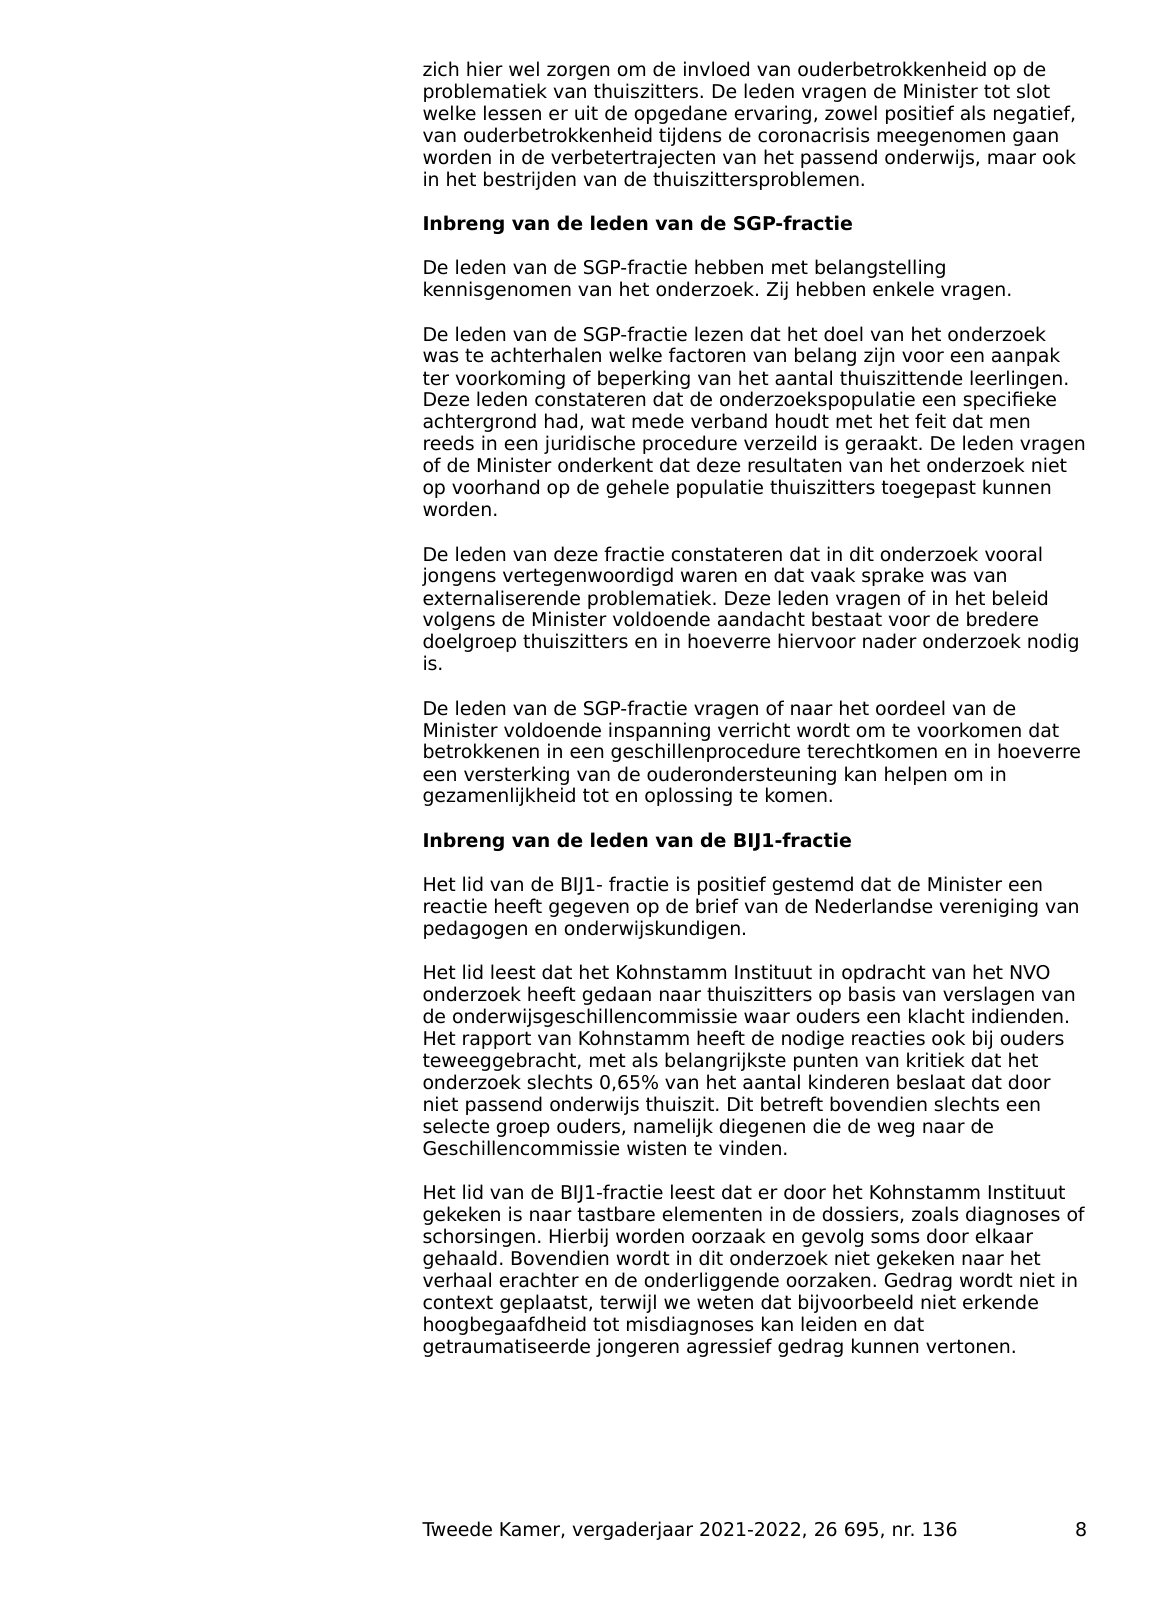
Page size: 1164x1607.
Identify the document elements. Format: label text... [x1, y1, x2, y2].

text Het lid leest dat het Kohnstamm Instituut in opdracht van het NVO onderzoek heeft gedaan naar thuiszitters op basis van verslagen van de onderwijsgeschillencommissie waar ouders een klacht indienden. Het rapport van Kohnstamm heeft de nodige reacties ook bij ouders teweeggebracht, met als belangrijkste punten van kritiek dat het onderzoek slechts 0,65% van het aantal kinderen beslaat dat door niet passend onderwijs thuiszit. Dit betreft bovendien slechts een selecte groep ouders, namelijk diegenen die de weg naar de Geschillencommissie wisten te vinden. [422, 962, 1087, 1160]
text Het lid van de BIJ1-fractie leest dat er door het Kohnstamm Instituut gekeken is naar tastbare elementen in de dossiers, zoals diagnoses of schorsingen. Hierbij worden oorzaak en gevolg soms door elkaar gehaald. Bovendien wordt in dit onderzoek niet gekeken naar het verhaal erachter en de onderliggende oorzaken. Gedrag wordt niet in context geplaatst, terwijl we weten dat bijvoorbeeld niet erkende hoogbegaafdheid tot misdiagnoses kan leiden en dat getraumatiseerde jongeren agressief gedrag kunnen vertonen. [422, 1182, 1087, 1358]
text De leden van de SGP-fractie vragen of naar het oordeel van de Minister voldoende inspanning verricht wordt om te voorkomen dat betrokkenen in een geschillenprocedure terechtkomen en in hoeverre een versterking van de ouderondersteuning kan helpen om in gezamenlijkheid tot en oplossing te komen. [422, 697, 1087, 807]
text zich hier wel zorgen om de invloed van ouderbetrokkenheid op de problematiek van thuiszitters. De leden vragen de Minister tot slot welke lessen er uit de opgedane ervaring, zowel positief als negatief, van ouderbetrokkenheid tijdens de coronacrisis meegenomen gaan worden in de verbetertrajecten van het passend onderwijs, maar ook in het bestrijden van de thuiszittersproblemen. [422, 59, 1087, 191]
text De leden van de SGP-fractie lezen dat het doel van het onderzoek was te achterhalen welke factoren van belang zijn voor een aanpak ter voorkoming of beperking van het aantal thuiszittende leerlingen. Deze leden constateren dat de onderzoekspopulatie een specifieke achtergrond had, wat mede verband houdt met het feit dat men reeds in een juridische procedure verzeild is geraakt. De leden vragen of de Minister onderkent dat deze resultaten van het onderzoek niet op voorhand op de gehele populatie thuiszitters toegepast kunnen worden. [422, 323, 1087, 521]
text De leden van de SGP-fractie hebben met belangstelling kennisgenomen van het onderzoek. Zij hebben enkele vragen. [422, 257, 1087, 301]
text Het lid van de BIJ1- fractie is positief gestemd dat de Minister een reactie heeft gegeven op de brief van de Nederlandse vereniging van pedagogen en onderwijskundigen. [422, 874, 1087, 940]
subtitle Inbreng van de leden van de SGP-fractie [422, 213, 1087, 235]
text De leden van deze fractie constateren dat in dit onderzoek vooral jongens vertegenwoordigd waren en dat vaak sprake was van externaliserende problematiek. Deze leden vragen of in het beleid volgens de Minister voldoende aandacht bestaat voor de bredere doelgroep thuiszitters en in hoeverre hiervoor nader onderzoek nodig is. [422, 543, 1087, 675]
subtitle Inbreng van de leden van de BIJ1-fractie [422, 829, 1087, 852]
